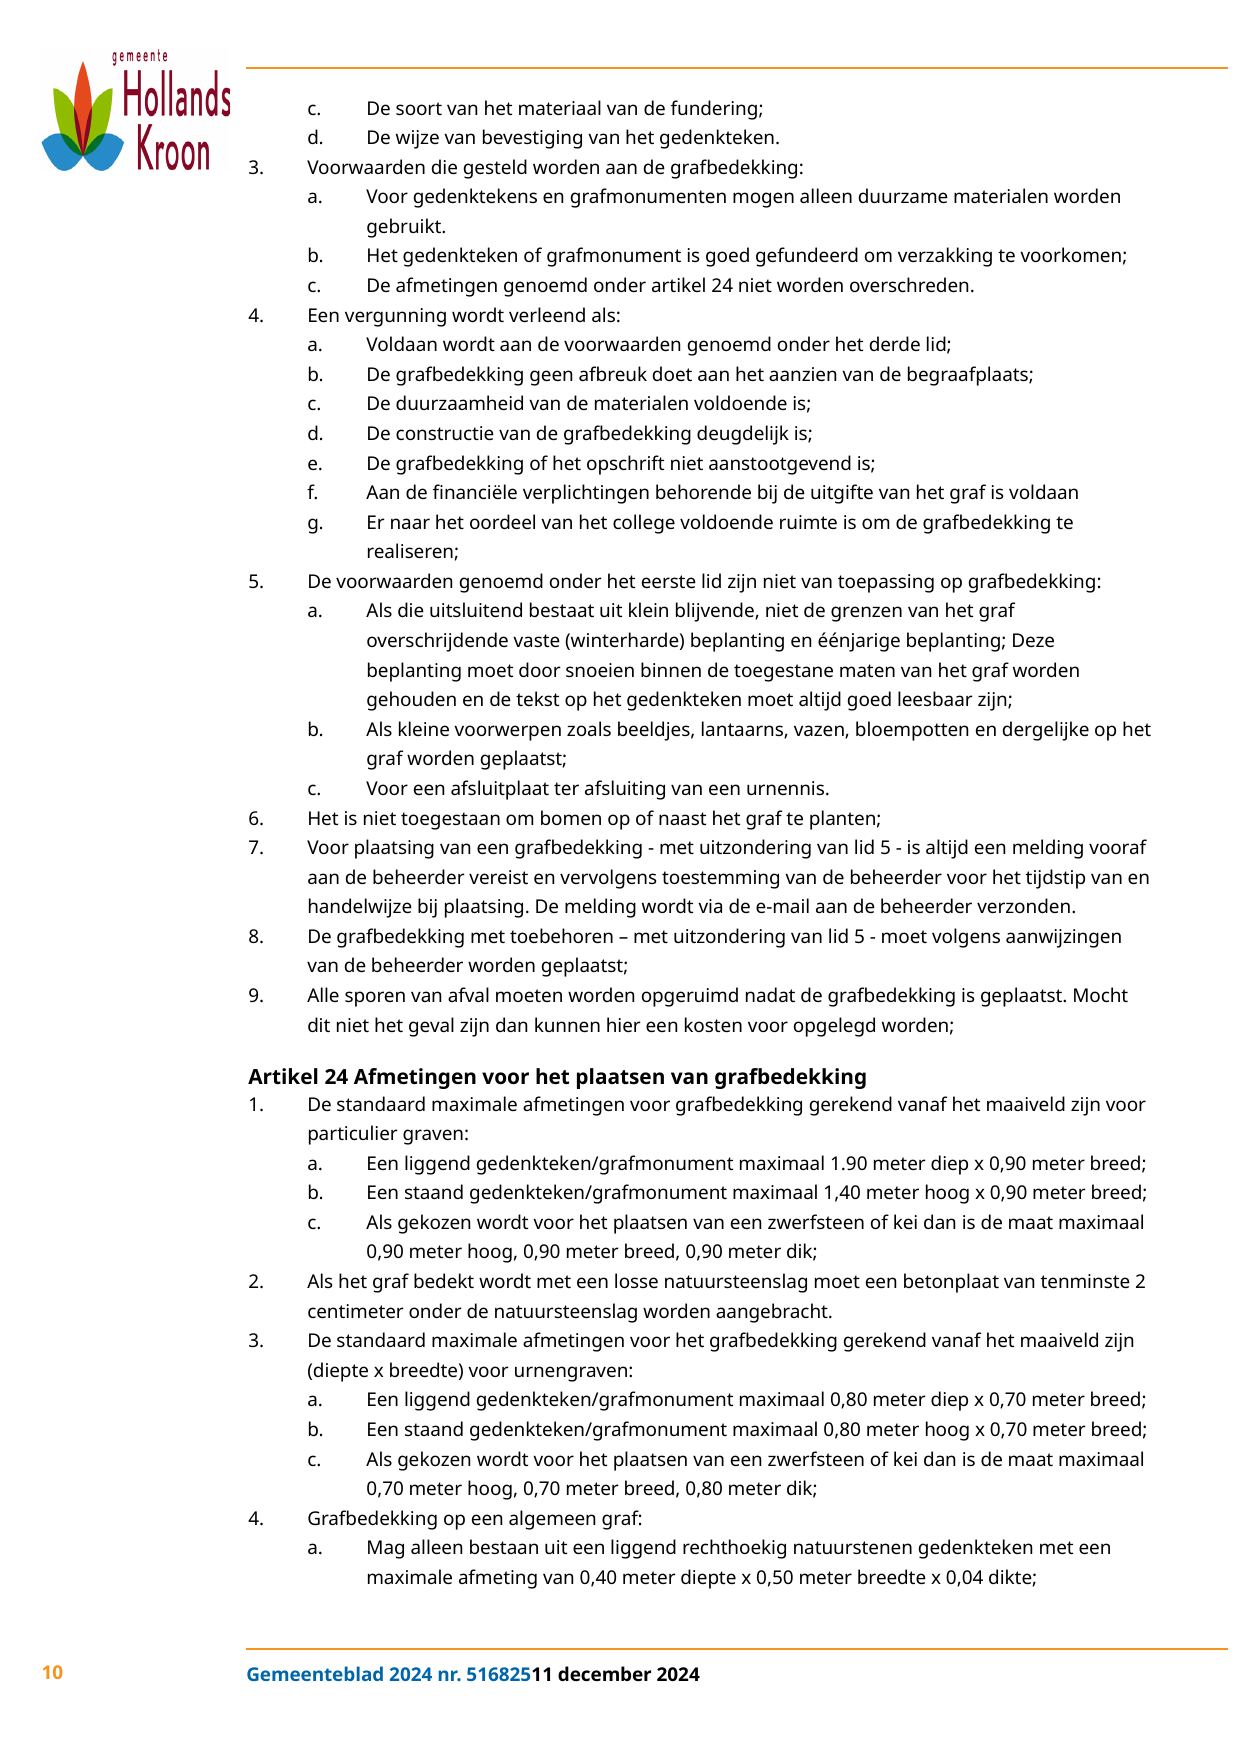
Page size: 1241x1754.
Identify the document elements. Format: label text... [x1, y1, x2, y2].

list Als gekozen wordt voor het plaatsen van een zwerfsteen of kei dan is de maat maximaal 0,90 meter hoog, 0,90 meter breed, 0,90 meter dik; [307, 1209, 1152, 1264]
list Het gedenkteken of grafmonument is goed gefundeerd om verzakking te voorkomen; [307, 243, 1152, 268]
list Als kleine voorwerpen zoals beeldjes, lantaarns, vazen, bloempotten en dergelijke op het graf worden geplaatst; [307, 716, 1152, 771]
list De standaard maximale afmetingen voor het grafbedekking gerekend vanaf het maaiveld zijn (diepte x breedte) voor urnengraven: [248, 1327, 1152, 1383]
list De grafbedekking geen afbreuk doet aan het aanzien van de begraafplaats; [307, 361, 1152, 387]
list Het is niet toegestaan om bomen op of naast het graf te planten; [248, 805, 1152, 831]
list Alle sporen van afval moeten worden opgeruimd nadat de grafbedekking is geplaatst. Mocht dit niet het geval zijn dan kunnen hier een kosten voor opgelegd worden; [248, 982, 1152, 1038]
list Voor gedenktekens en grafmonumenten mogen alleen duurzame materialen worden gebruikt. [307, 183, 1152, 239]
list Een vergunning wordt verleend als: [248, 302, 1152, 328]
list Er naar het oordeel van het college voldoende ruimte is om de grafbedekking te realiseren; [307, 509, 1152, 564]
text Artikel 24 Afmetingen voor het plaatsen van grafbedekking [248, 1062, 1152, 1091]
list Mag alleen bestaan uit een liggend rechthoekig natuurstenen gedenkteken met een maximale afmeting van 0,40 meter diepte x 0,50 meter breedte x 0,04 dikte; [307, 1534, 1152, 1590]
list Een liggend gedenkteken/grafmonument maximaal 1.90 meter diep x 0,90 meter breed; [307, 1150, 1152, 1176]
list Een staand gedenkteken/grafmonument maximaal 1,40 meter hoog x 0,90 meter breed; [307, 1179, 1152, 1205]
list Aan de financiële verplichtingen behorende bij de uitgifte van het graf is voldaan [307, 479, 1152, 505]
list De duurzaamheid van de materialen voldoende is; [307, 391, 1152, 416]
list Grafbedekking op een algemeen graf: [248, 1505, 1152, 1531]
list De wijze van bevestiging van het gedenkteken. [307, 124, 1152, 150]
list De constructie van de grafbedekking deugdelijk is; [307, 420, 1152, 446]
list Voor plaatsing van een grafbedekking - met uitzondering van lid 5 - is altijd een melding vooraf aan de beheerder vereist en vervolgens toestemming van de beheerder voor het tijdstip van en handelwijze bij plaatsing. De melding wordt via de e-mail aan de beheerder verzonden. [248, 834, 1152, 919]
list De voorwaarden genoemd onder het eerste lid zijn niet van toepassing op grafbedekking: [248, 568, 1152, 594]
list De grafbedekking met toebehoren – met uitzondering van lid 5 - moet volgens aanwijzingen van de beheerder worden geplaatst; [248, 923, 1152, 978]
list Voorwaarden die gesteld worden aan de grafbedekking: [248, 154, 1152, 180]
list De standaard maximale afmetingen voor grafbedekking gerekend vanaf het maaiveld zijn voor particulier graven: [248, 1091, 1152, 1146]
list Voor een afsluitplaat ter afsluiting van een urnennis. [307, 775, 1152, 801]
list De grafbedekking of het opschrift niet aanstootgevend is; [307, 450, 1152, 476]
list Als het graf bedekt wordt met een losse natuursteenslag moet een betonplaat van tenminste 2 centimeter onder de natuursteenslag worden aangebracht. [248, 1268, 1152, 1323]
list De afmetingen genoemd onder artikel 24 niet worden overschreden. [307, 272, 1152, 298]
list Een liggend gedenkteken/grafmonument maximaal 0,80 meter diep x 0,70 meter breed; [307, 1387, 1152, 1412]
list Als gekozen wordt voor het plaatsen van een zwerfsteen of kei dan is de maat maximaal 0,70 meter hoog, 0,70 meter breed, 0,80 meter dik; [307, 1446, 1152, 1501]
picture [41, 47, 231, 172]
list Als die uitsluitend bestaat uit klein blijvende, niet de grenzen van het graf overschrijdende vaste (winterharde) beplanting en éénjarige beplanting; Deze beplanting moet door snoeien binnen de toegestane maten van het graf worden gehouden en de tekst op het gedenkteken moet altijd goed leesbaar zijn; [307, 598, 1152, 712]
list Voldaan wordt aan de voorwaarden genoemd onder het derde lid; [307, 331, 1152, 357]
list Een staand gedenkteken/grafmonument maximaal 0,80 meter hoog x 0,70 meter breed; [307, 1416, 1152, 1442]
list De soort van het materiaal van de fundering; [307, 95, 1152, 121]
